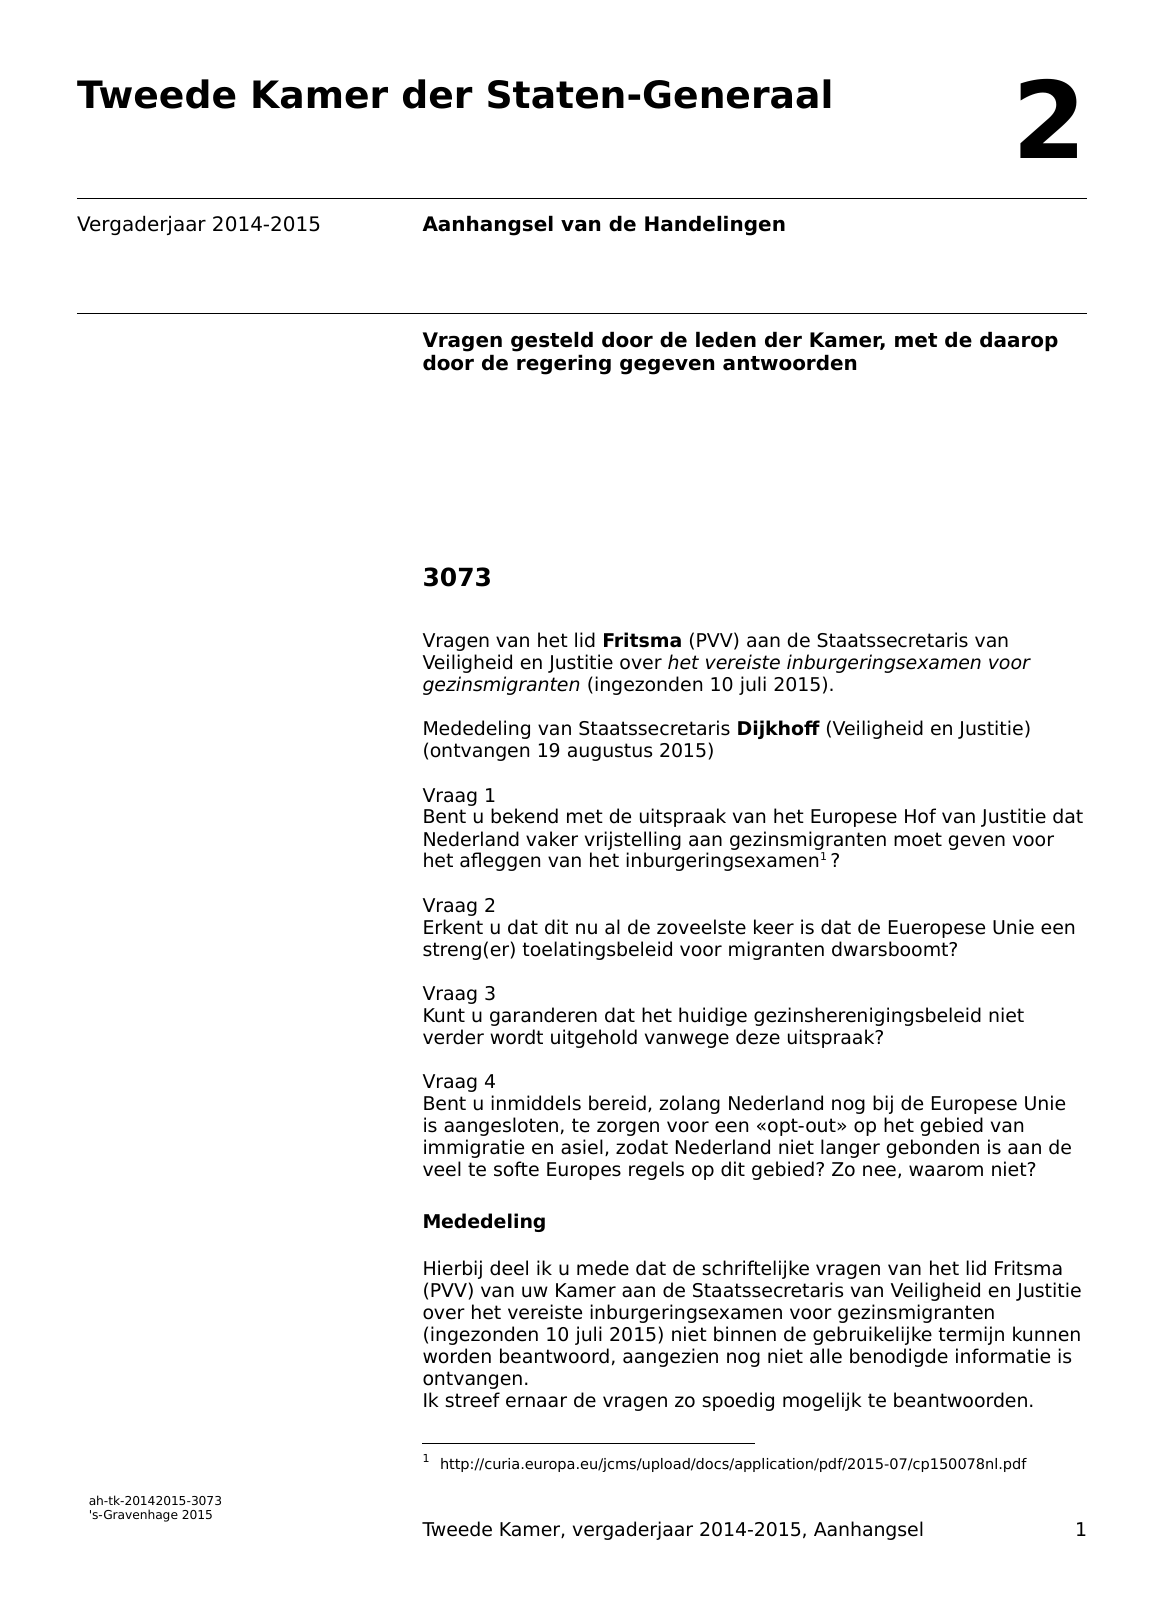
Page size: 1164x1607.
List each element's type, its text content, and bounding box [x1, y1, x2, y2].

text Vraag 4 [422, 1071, 1087, 1093]
table_header 2 [886, 59, 1087, 198]
text Bent u inmiddels bereid, zolang Nederland nog bij de Europese Unie is aangesloten, te zorgen voor een «opt-out» op het gebied van immigratie en asiel, zodat Nederland niet langer gebonden is aan de veel te softe Europes regels op dit gebied? Zo nee, waarom niet? [422, 1093, 1087, 1181]
text Vraag 1 [422, 784, 1087, 806]
table_cell [77, 314, 422, 375]
table_header Tweede Kamer der Staten-Generaal [77, 59, 886, 198]
text 3073 [422, 563, 1087, 592]
subtitle Mededeling [422, 1211, 1087, 1233]
text Hierbij deel ik u mede dat de schriftelijke vragen van het lid Fritsma (PVV) van uw Kamer aan de Staatssecretaris van Veiligheid en Justitie over het vereiste inburgeringsexamen voor gezinsmigranten (ingezonden 10 juli 2015) niet binnen de gebruikelijke termijn kunnen worden beantwoord, aangezien nog niet alle benodigde informatie is ontvangen. [422, 1258, 1087, 1389]
text 's-Gravenhage 2015 [88, 1508, 323, 1522]
text Erkent u dat dit nu al de zoveelste keer is dat de Eueropese Unie een streng(er) toelatingsbeleid voor migranten dwarsboomt? [422, 917, 1087, 961]
text http://curia.europa.eu/jcms/upload/docs/application/pdf/2015-07/cp150078nl.pdf [422, 1452, 1087, 1474]
table_cell Vragen gesteld door de leden der Kamer, met de daarop door de regering gegeven antwoorden [422, 314, 1087, 375]
table_cell Aanhangsel van de Handelingen [422, 199, 1087, 313]
text Kunt u garanderen dat het huidige gezinsherenigingsbeleid niet verder wordt uitgehold vanwege deze uitspraak? [422, 1005, 1087, 1049]
text Vraag 3 [422, 983, 1087, 1005]
text Bent u bekend met de uitspraak van het Europese Hof van Justitie dat Nederland vaker vrijstelling aan gezinsmigranten moet geven voor het afleggen van het inburgeringsexamen? [422, 806, 1087, 872]
table_cell Vergaderjaar 2014-2015 [77, 199, 422, 313]
text Vraag 2 [422, 894, 1087, 917]
text Vragen van het lid Fritsma (PVV) aan de Staatssecretaris van Veiligheid en Justitie over het vereiste inburgeringsexamen voor gezinsmigranten (ingezonden 10 juli 2015). [422, 630, 1087, 696]
text Mededeling van Staatssecretaris Dijkhoff (Veiligheid en Justitie) (ontvangen 19 augustus 2015) [422, 718, 1087, 762]
text Ik streef ernaar de vragen zo spoedig mogelijk te beantwoorden. [422, 1389, 1087, 1412]
text ah-tk-20142015-3073 [88, 1494, 323, 1508]
